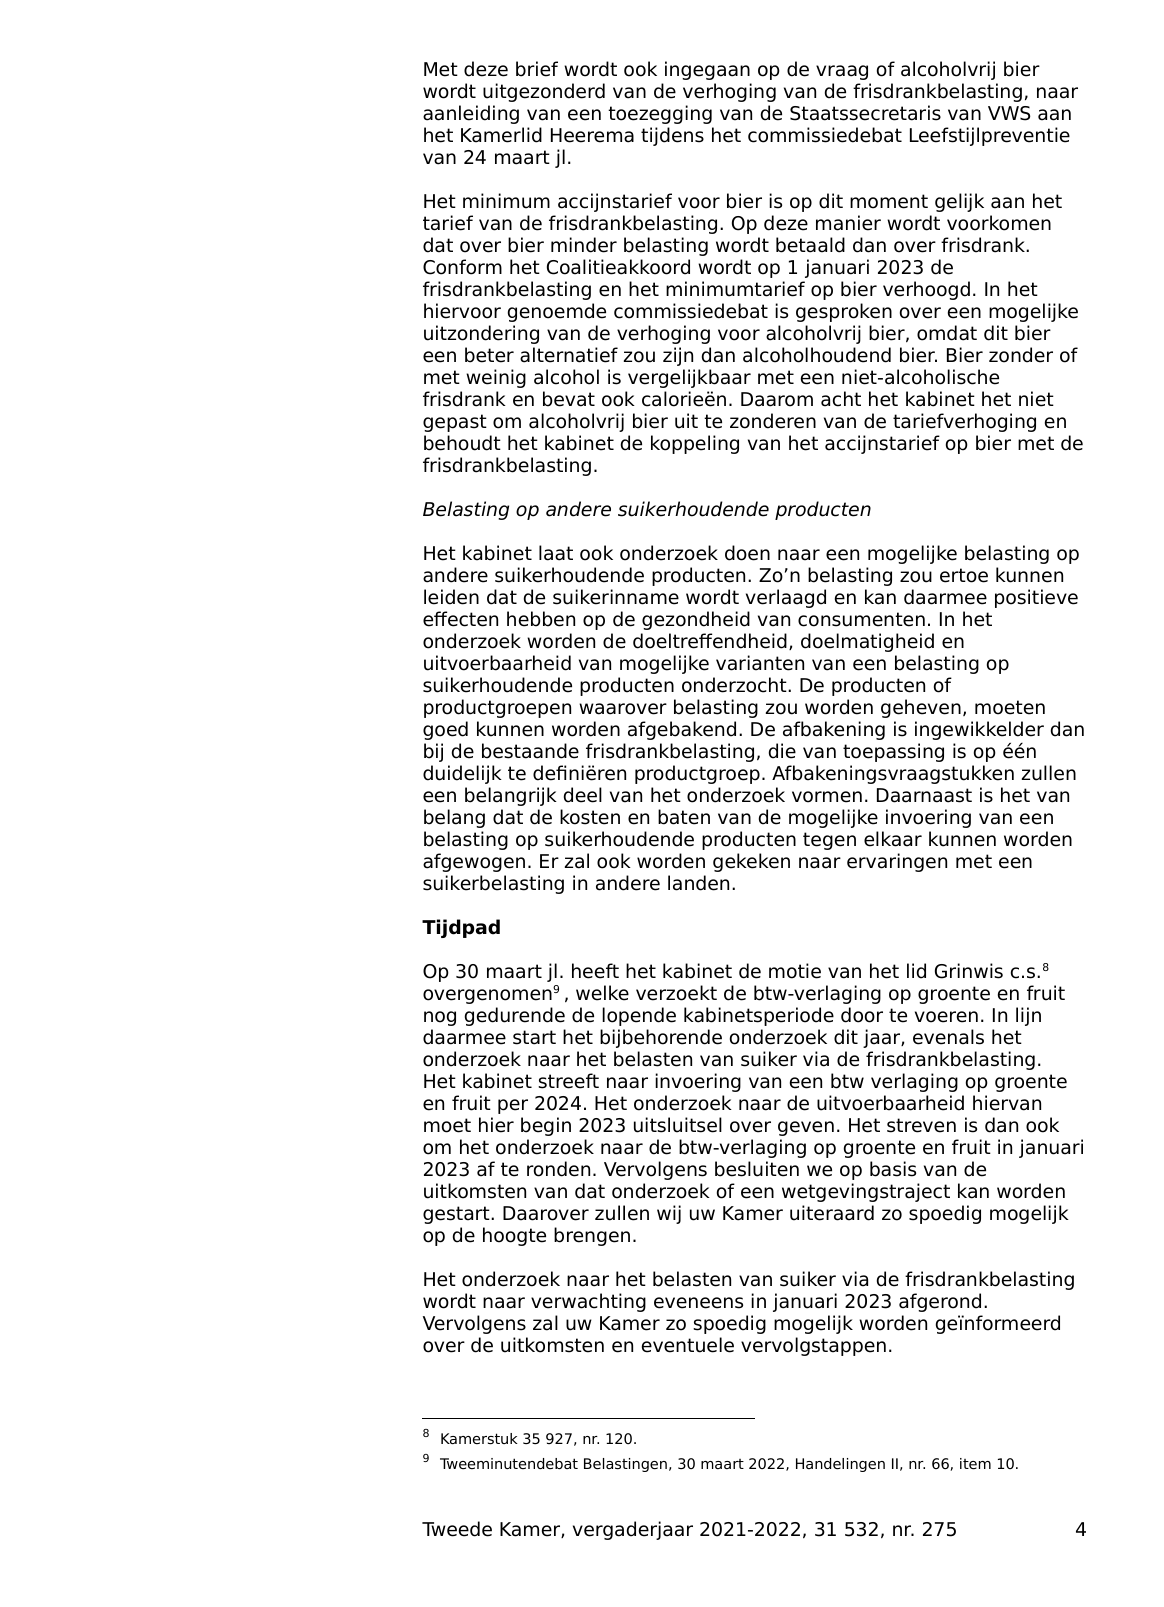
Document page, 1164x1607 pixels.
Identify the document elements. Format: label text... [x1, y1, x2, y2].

text Het kabinet laat ook onderzoek doen naar een mogelijke belasting op andere suikerhoudende producten. Zo’n belasting zou ertoe kunnen leiden dat de suikerinname wordt verlaagd en kan daarmee positieve effecten hebben op de gezondheid van consumenten. In het onderzoek worden de doeltreffendheid, doelmatigheid en uitvoerbaarheid van mogelijke varianten van een belasting op suikerhoudende producten onderzocht. De producten of productgroepen waarover belasting zou worden geheven, moeten goed kunnen worden afgebakend. De afbakening is ingewikkelder dan bij de bestaande frisdrankbelasting, die van toepassing is op één duidelijk te definiëren productgroep. Afbakeningsvraagstukken zullen een belangrijk deel van het onderzoek vormen. Daarnaast is het van belang dat de kosten en baten van de mogelijke invoering van een belasting op suikerhoudende producten tegen elkaar kunnen worden afgewogen. Er zal ook worden gekeken naar ervaringen met een suikerbelasting in andere landen. [422, 543, 1087, 895]
text Op 30 maart jl. heeft het kabinet de motie van het lid Grinwis c.s. overgenomen, welke verzoekt de btw-verlaging op groente en fruit nog gedurende de lopende kabinetsperiode door te voeren. In lijn daarmee start het bijbehorende onderzoek dit jaar, evenals het onderzoek naar het belasten van suiker via de frisdrankbelasting. [422, 961, 1087, 1071]
text Tweeminutendebat Belastingen, 30 maart 2022, Handelingen II, nr. 66, item 10. [422, 1452, 1087, 1474]
text Het onderzoek naar het belasten van suiker via de frisdrankbelasting wordt naar verwachting eveneens in januari 2023 afgerond. Vervolgens zal uw Kamer zo spoedig mogelijk worden geïnformeerd over de uitkomsten en eventuele vervolgstappen. [422, 1269, 1087, 1357]
subtitle Tijdpad [422, 917, 1087, 939]
text Het kabinet streeft naar invoering van een btw verlaging op groente en fruit per 2024. Het onderzoek naar de uitvoerbaarheid hiervan moet hier begin 2023 uitsluitsel over geven. Het streven is dan ook om het onderzoek naar de btw-verlaging op groente en fruit in januari 2023 af te ronden. Vervolgens besluiten we op basis van de uitkomsten van dat onderzoek of een wetgevingstraject kan worden gestart. Daarover zullen wij uw Kamer uiteraard zo spoedig mogelijk op de hoogte brengen. [422, 1071, 1087, 1247]
text Het minimum accijnstarief voor bier is op dit moment gelijk aan het tarief van de frisdrankbelasting. Op deze manier wordt voorkomen dat over bier minder belasting wordt betaald dan over frisdrank. Conform het Coalitieakkoord wordt op 1 januari 2023 de frisdrankbelasting en het minimumtarief op bier verhoogd. In het hiervoor genoemde commissiedebat is gesproken over een mogelijke uitzondering van de verhoging voor alcoholvrij bier, omdat dit bier een beter alternatief zou zijn dan alcoholhoudend bier. Bier zonder of met weinig alcohol is vergelijkbaar met een niet-alcoholische frisdrank en bevat ook calorieën. Daarom acht het kabinet het niet gepast om alcoholvrij bier uit te zonderen van de tariefverhoging en behoudt het kabinet de koppeling van het accijnstarief op bier met de frisdrankbelasting. [422, 191, 1087, 477]
text Kamerstuk 35 927, nr. 120. [422, 1427, 1087, 1449]
subtitle Belasting op andere suikerhoudende producten [422, 499, 1087, 521]
text Met deze brief wordt ook ingegaan op de vraag of alcoholvrij bier wordt uitgezonderd van de verhoging van de frisdrankbelasting, naar aanleiding van een toezegging van de Staatssecretaris van VWS aan het Kamerlid Heerema tijdens het commissiedebat Leefstijlpreventie van 24 maart jl. [422, 59, 1087, 169]
